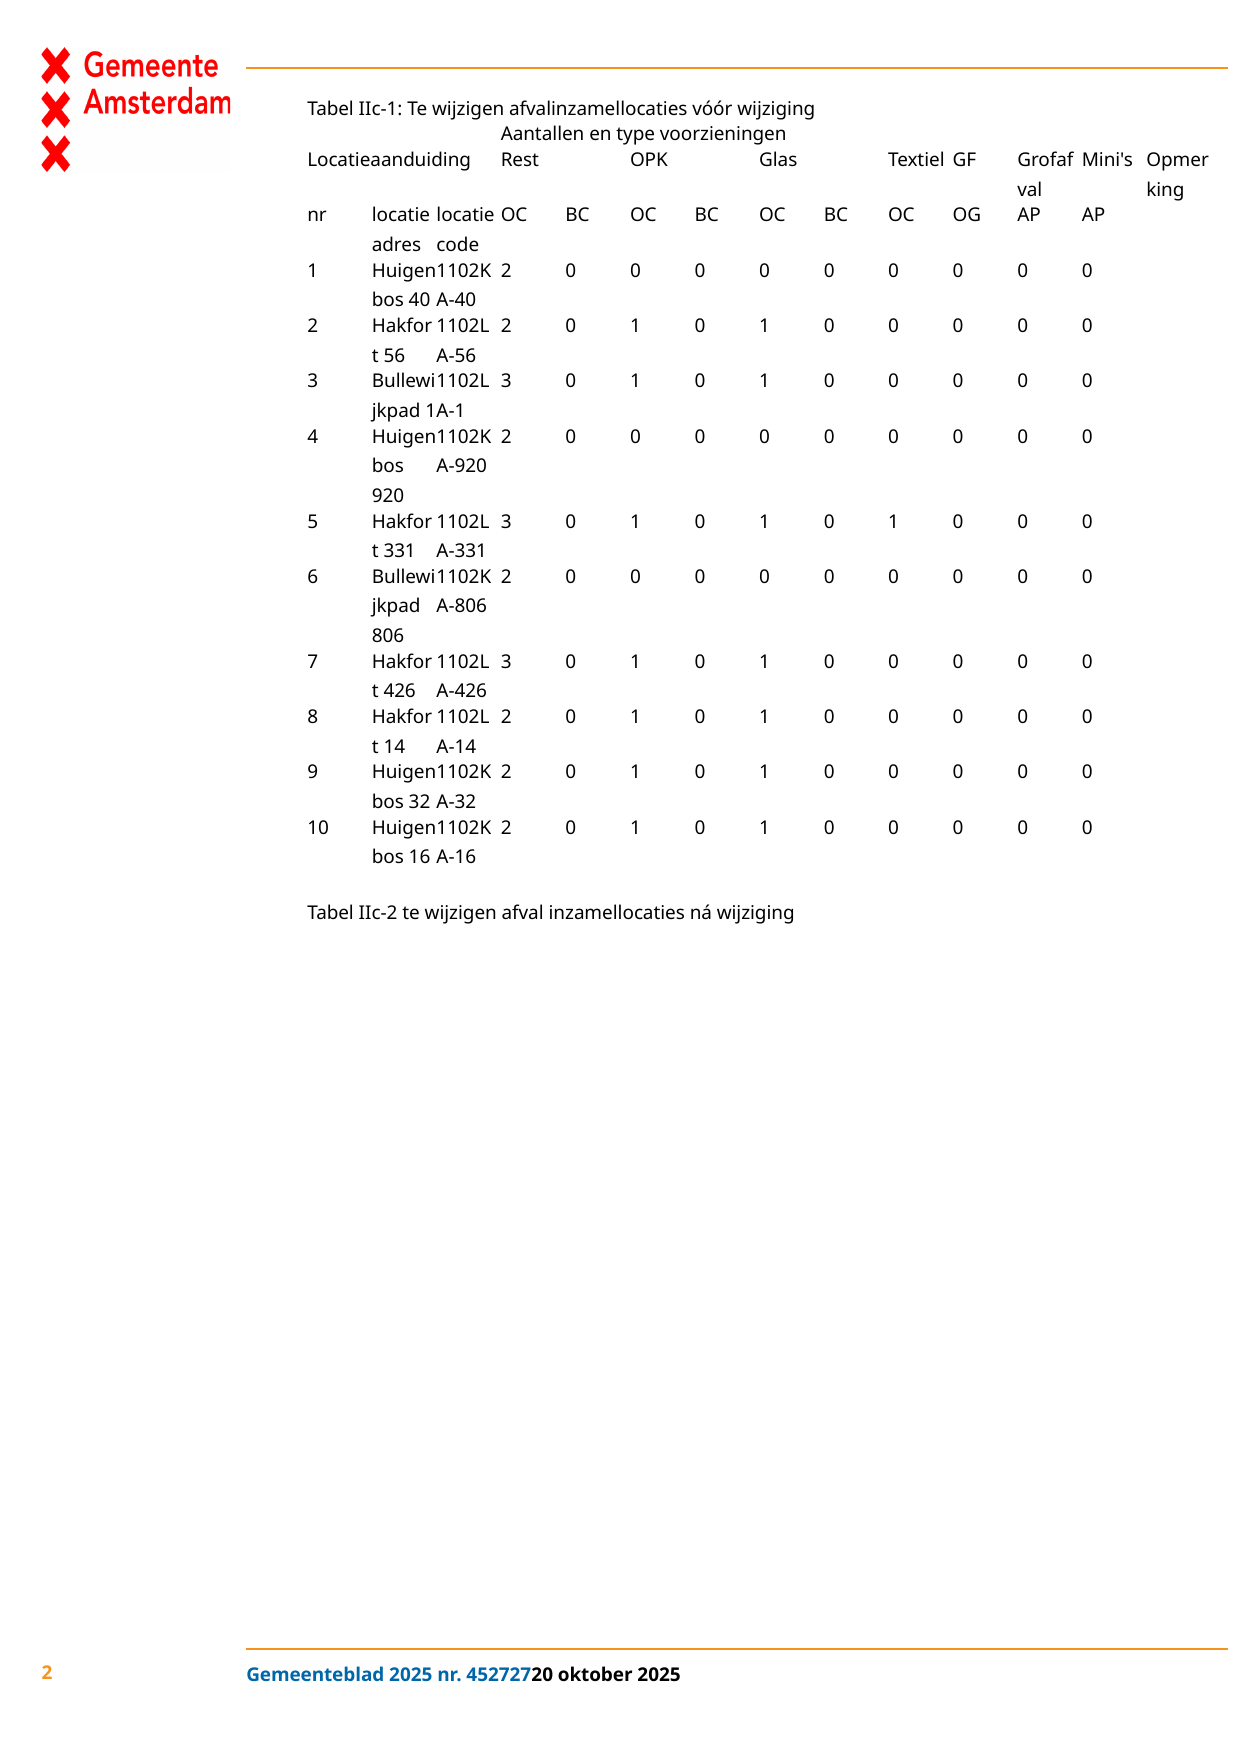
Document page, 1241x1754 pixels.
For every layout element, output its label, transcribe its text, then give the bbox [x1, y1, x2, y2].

list Tabel IIc-2 te wijzigen afval inzamellocaties ná wijziging [248, 899, 1152, 925]
table_cell 1102KA-920 [436, 423, 501, 508]
table_cell 2 [307, 312, 372, 368]
table_cell 0 [1017, 703, 1082, 759]
table_cell 0 [1082, 648, 1146, 703]
table_cell 2 [501, 257, 565, 312]
table_cell 0 [694, 563, 759, 648]
table_cell Hakfort 426 [372, 648, 436, 703]
table_cell 0 [694, 508, 759, 563]
table_cell [1146, 759, 1211, 814]
table_cell 1 [630, 648, 694, 703]
table_cell 0 [694, 312, 759, 368]
table_cell [1146, 648, 1211, 703]
table_cell OC [888, 202, 952, 257]
table_cell 0 [888, 368, 952, 423]
table_cell Rest [501, 146, 630, 202]
table_cell [1146, 814, 1211, 869]
table_cell 0 [824, 423, 888, 508]
table_cell 0 [565, 563, 630, 648]
table_cell 1 [630, 312, 694, 368]
table_cell OC [630, 202, 694, 257]
table_cell 0 [824, 368, 888, 423]
table_cell 0 [888, 759, 952, 814]
table_cell 0 [953, 759, 1017, 814]
table_cell 0 [630, 257, 694, 312]
table_cell 0 [824, 814, 888, 869]
table_cell 1102KA-806 [436, 563, 501, 648]
table_cell 1 [759, 508, 823, 563]
table_cell Bullewijkpad 806 [372, 563, 436, 648]
table_cell 1 [307, 257, 372, 312]
table_cell 0 [824, 703, 888, 759]
table_cell 1102KA-32 [436, 759, 501, 814]
table_cell Hakfort 331 [372, 508, 436, 563]
table_cell 0 [824, 312, 888, 368]
table_cell 0 [888, 312, 952, 368]
table_cell 0 [888, 814, 952, 869]
table_cell 0 [630, 423, 694, 508]
table_cell 0 [824, 648, 888, 703]
table_cell 0 [888, 563, 952, 648]
table_cell OC [759, 202, 823, 257]
table_cell AP [1017, 202, 1082, 257]
table_cell 9 [307, 759, 372, 814]
table_cell 0 [953, 312, 1017, 368]
table_cell Locatieaanduiding [307, 146, 501, 202]
table_cell 5 [307, 508, 372, 563]
table_cell Mini's [1082, 146, 1146, 202]
table_cell 0 [694, 257, 759, 312]
table_cell 1102LA-14 [436, 703, 501, 759]
table_cell [1146, 257, 1211, 312]
table_cell 1 [759, 759, 823, 814]
table_cell [307, 121, 372, 146]
table_cell 0 [694, 759, 759, 814]
table_cell Bullewijkpad 1 [372, 368, 436, 423]
table_cell 0 [888, 648, 952, 703]
table_cell 0 [824, 257, 888, 312]
table_cell 1 [759, 703, 823, 759]
table_cell 3 [307, 368, 372, 423]
table_cell 1102LA-331 [436, 508, 501, 563]
table_cell Opmerking [1146, 146, 1211, 202]
table_cell 0 [1082, 759, 1146, 814]
table_cell [1146, 312, 1211, 368]
table_cell 0 [888, 257, 952, 312]
table_cell [1146, 508, 1211, 563]
table_cell 0 [1082, 257, 1146, 312]
table_cell 0 [565, 814, 630, 869]
table_cell Huigenbos 32 [372, 759, 436, 814]
table_cell 0 [759, 563, 823, 648]
table_cell 0 [1017, 648, 1082, 703]
table_cell 0 [953, 257, 1017, 312]
table_cell 0 [565, 648, 630, 703]
table_cell 0 [630, 563, 694, 648]
table_cell 0 [824, 759, 888, 814]
table_cell 0 [1017, 563, 1082, 648]
table_cell 1 [630, 703, 694, 759]
table_cell 0 [953, 368, 1017, 423]
table_cell 10 [307, 814, 372, 869]
table_cell Huigenbos 40 [372, 257, 436, 312]
table_cell 0 [1017, 423, 1082, 508]
table_cell Aantallen en type voorzieningen [501, 121, 1082, 146]
table_cell 3 [501, 508, 565, 563]
table_cell 2 [501, 563, 565, 648]
table_cell 1 [630, 759, 694, 814]
table_cell [1146, 563, 1211, 648]
table_cell 2 [501, 703, 565, 759]
table_cell 4 [307, 423, 372, 508]
table_cell 0 [888, 703, 952, 759]
table_cell 0 [565, 508, 630, 563]
table_cell 1102LA-56 [436, 312, 501, 368]
table_cell 1 [759, 814, 823, 869]
table_cell 2 [501, 423, 565, 508]
table_cell 0 [1082, 368, 1146, 423]
table_cell 1 [630, 508, 694, 563]
table_cell OPK [630, 146, 759, 202]
table_cell 0 [565, 257, 630, 312]
table_cell 0 [1082, 563, 1146, 648]
table_cell 0 [1082, 703, 1146, 759]
table_cell 0 [1017, 257, 1082, 312]
table_cell 0 [953, 648, 1017, 703]
table_cell AP [1082, 202, 1146, 257]
table_cell 0 [888, 423, 952, 508]
table_cell 1102LA-1 [436, 368, 501, 423]
table_cell 0 [1082, 312, 1146, 368]
table_cell 0 [1017, 312, 1082, 368]
table_cell 0 [565, 703, 630, 759]
table_cell 1102KA-16 [436, 814, 501, 869]
table_cell 0 [1017, 368, 1082, 423]
table_cell Huigenbos 920 [372, 423, 436, 508]
table_cell 0 [824, 563, 888, 648]
table_cell 0 [1082, 423, 1146, 508]
table_cell 0 [1017, 814, 1082, 869]
table_cell 1102LA-426 [436, 648, 501, 703]
table_cell 0 [565, 312, 630, 368]
table_cell locatieadres [372, 202, 436, 257]
table_cell locatiecode [436, 202, 501, 257]
table_cell Hakfort 56 [372, 312, 436, 368]
table_cell 0 [1082, 814, 1146, 869]
table_cell 0 [694, 814, 759, 869]
table_cell Textiel [888, 146, 952, 202]
table_cell [372, 121, 436, 146]
table_cell 1102KA-40 [436, 257, 501, 312]
table_cell 1 [630, 368, 694, 423]
table_cell Grofafval [1017, 146, 1082, 202]
table_cell 0 [953, 508, 1017, 563]
table_cell 0 [759, 257, 823, 312]
table_cell 0 [565, 759, 630, 814]
table_cell [1146, 202, 1211, 257]
table_cell 0 [953, 814, 1017, 869]
table_cell 0 [824, 508, 888, 563]
table_cell 3 [501, 648, 565, 703]
table_cell [1082, 121, 1146, 146]
table_cell Hakfort 14 [372, 703, 436, 759]
table_cell OC [501, 202, 565, 257]
table_cell 0 [1017, 759, 1082, 814]
table_cell 0 [694, 423, 759, 508]
table_cell 0 [694, 648, 759, 703]
table_cell nr [307, 202, 372, 257]
table_cell 3 [501, 368, 565, 423]
table_cell BC [694, 202, 759, 257]
table_cell 0 [953, 703, 1017, 759]
table_cell 0 [1017, 508, 1082, 563]
table_header Tabel IIc-1: Te wijzigen afvalinzamellocaties vóór wijziging [307, 95, 1211, 121]
table_cell [436, 121, 501, 146]
table_cell 1 [759, 368, 823, 423]
table_cell 0 [759, 423, 823, 508]
table_cell 0 [694, 368, 759, 423]
table_cell 0 [565, 423, 630, 508]
table_cell 8 [307, 703, 372, 759]
table_cell [1146, 368, 1211, 423]
table_cell BC [824, 202, 888, 257]
table_cell Huigenbos 16 [372, 814, 436, 869]
table_cell GF [953, 146, 1017, 202]
table_cell [1146, 121, 1211, 146]
table_cell 6 [307, 563, 372, 648]
table_cell [1146, 703, 1211, 759]
table_cell Glas [759, 146, 888, 202]
table_cell [1146, 423, 1211, 508]
table_cell 2 [501, 814, 565, 869]
table_cell 0 [953, 423, 1017, 508]
table_cell BC [565, 202, 630, 257]
table_cell 1 [759, 312, 823, 368]
table_cell 0 [1082, 508, 1146, 563]
table_cell 1 [888, 508, 952, 563]
table_cell 0 [953, 563, 1017, 648]
table_cell 2 [501, 312, 565, 368]
table_cell 7 [307, 648, 372, 703]
table_cell 2 [501, 759, 565, 814]
table_cell 0 [565, 368, 630, 423]
picture [41, 47, 231, 172]
table_cell 1 [630, 814, 694, 869]
table_cell 1 [759, 648, 823, 703]
table_cell OG [953, 202, 1017, 257]
table_cell 0 [694, 703, 759, 759]
